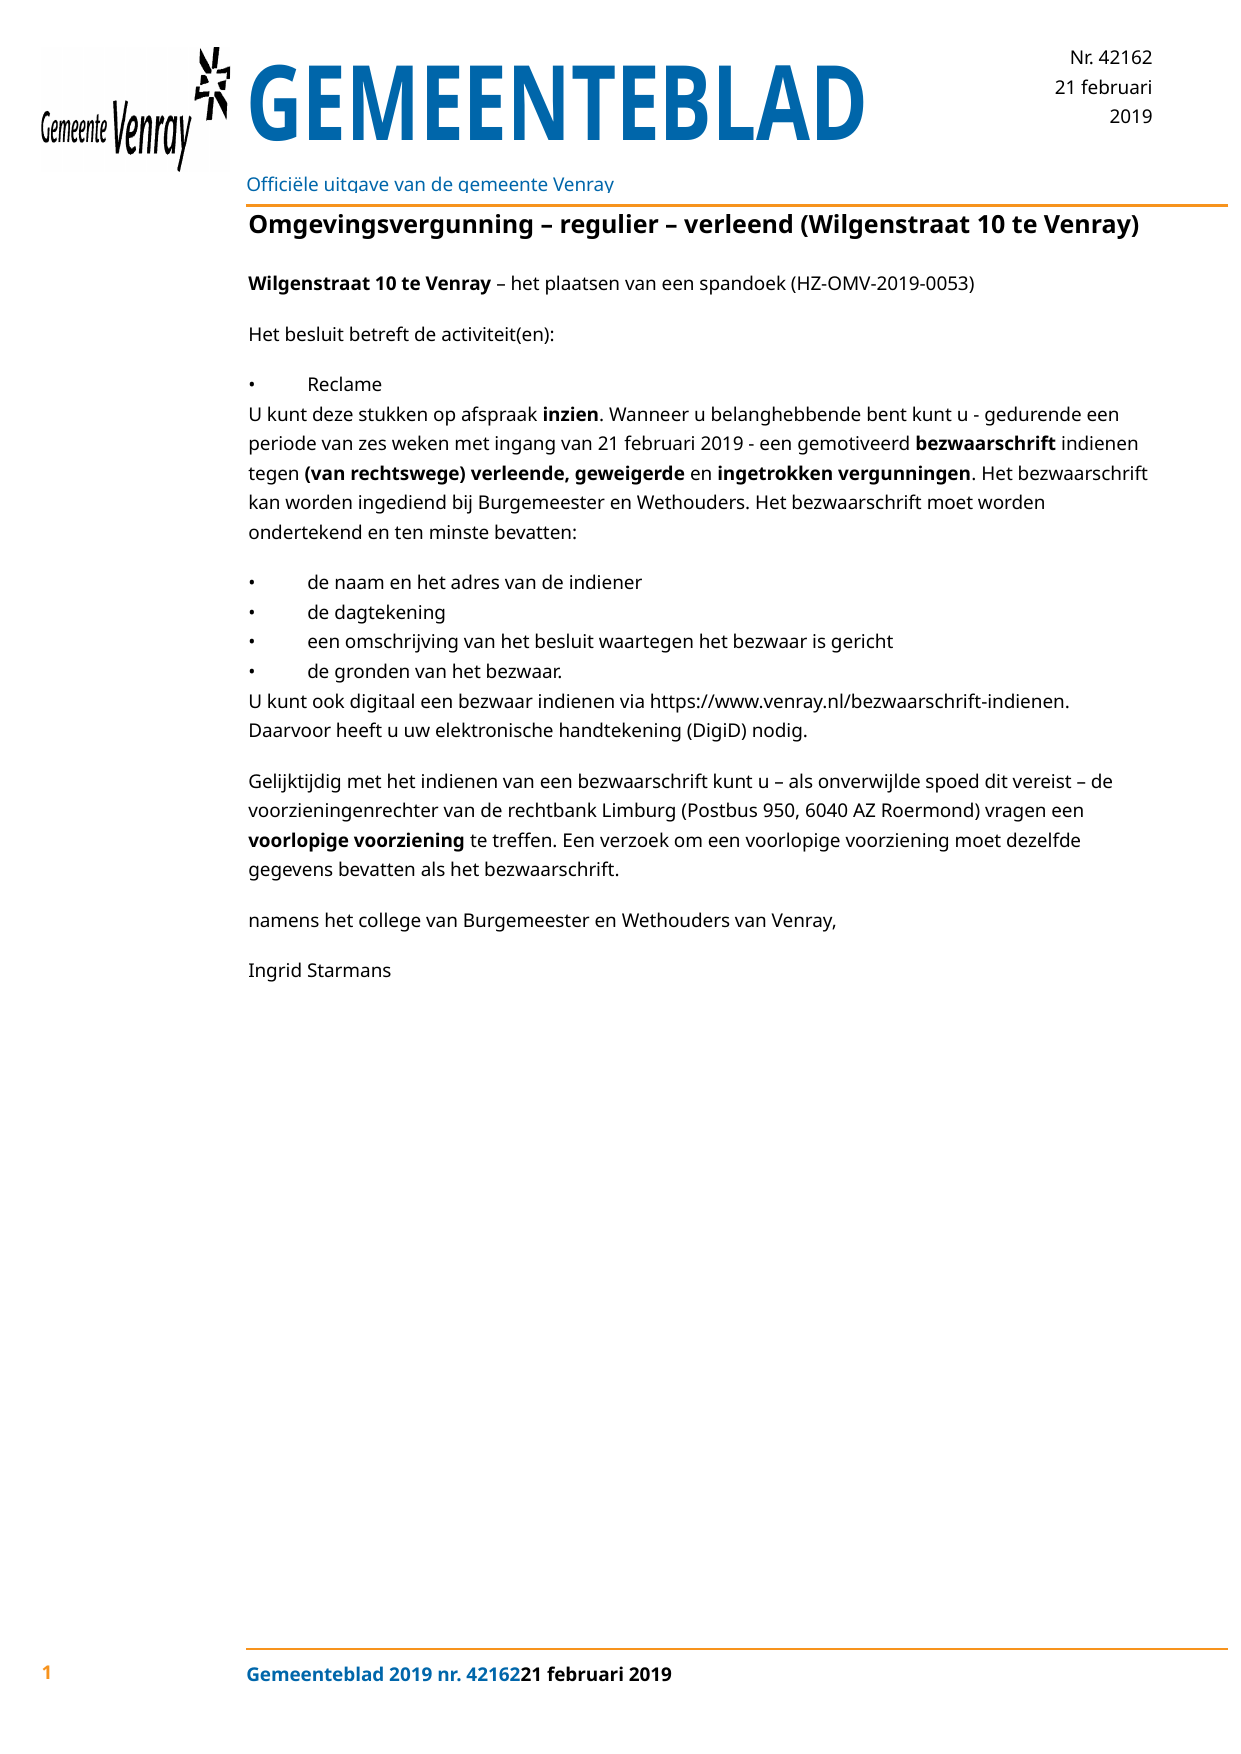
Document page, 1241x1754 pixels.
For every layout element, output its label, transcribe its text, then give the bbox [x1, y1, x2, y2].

text Omgevingsvergunning – regulier – verleend (Wilgenstraat 10 te Venray) [248, 207, 1152, 241]
text U kunt deze stukken op afspraak inzien. Wanneer u belanghebbende bent kunt u - gedurende een periode van zes weken met ingang van 21 februari 2019 - een gemotiveerd bezwaarschrift indienen tegen (van rechtswege) verleende, geweigerde en ingetrokken vergunningen. Het bezwaarschrift kan worden ingediend bij Burgemeester en Wethouders. Het bezwaarschrift moet worden ondertekend en ten minste bevatten: [248, 401, 1152, 545]
text Wilgenstraat 10 te Venray – het plaatsen van een spandoek (HZ-OMV-2019-0053) [248, 270, 1152, 296]
list een omschrijving van het besluit waartegen het bezwaar is gericht [248, 629, 1152, 654]
list de naam en het adres van de indiener [248, 569, 1152, 595]
text U kunt ook digitaal een bezwaar indienen via https://www.venray.nl/bezwaarschrift-indienen. Daarvoor heeft u uw elektronische handtekening (DigiD) nodig. [248, 688, 1152, 743]
text Het besluit betreft de activiteit(en): [248, 321, 1152, 346]
list de gronden van het bezwaar. [248, 658, 1152, 684]
picture [41, 47, 231, 172]
list Reclame [248, 371, 1152, 397]
list de dagtekening [248, 599, 1152, 625]
text Gelijktijdig met het indienen van een bezwaarschrift kunt u – als onverwijlde spoed dit vereist – de voorzieningenrechter van de rechtbank Limburg (Postbus 950, 6040 AZ Roermond) vragen een voorlopige voorziening te treffen. Een verzoek om een voorlopige voorziening moet dezelfde gegevens bevatten als het bezwaarschrift. [248, 768, 1152, 882]
text namens het college van Burgemeester en Wethouders van Venray, [248, 907, 1152, 933]
text Ingrid Starmans [248, 957, 1152, 983]
